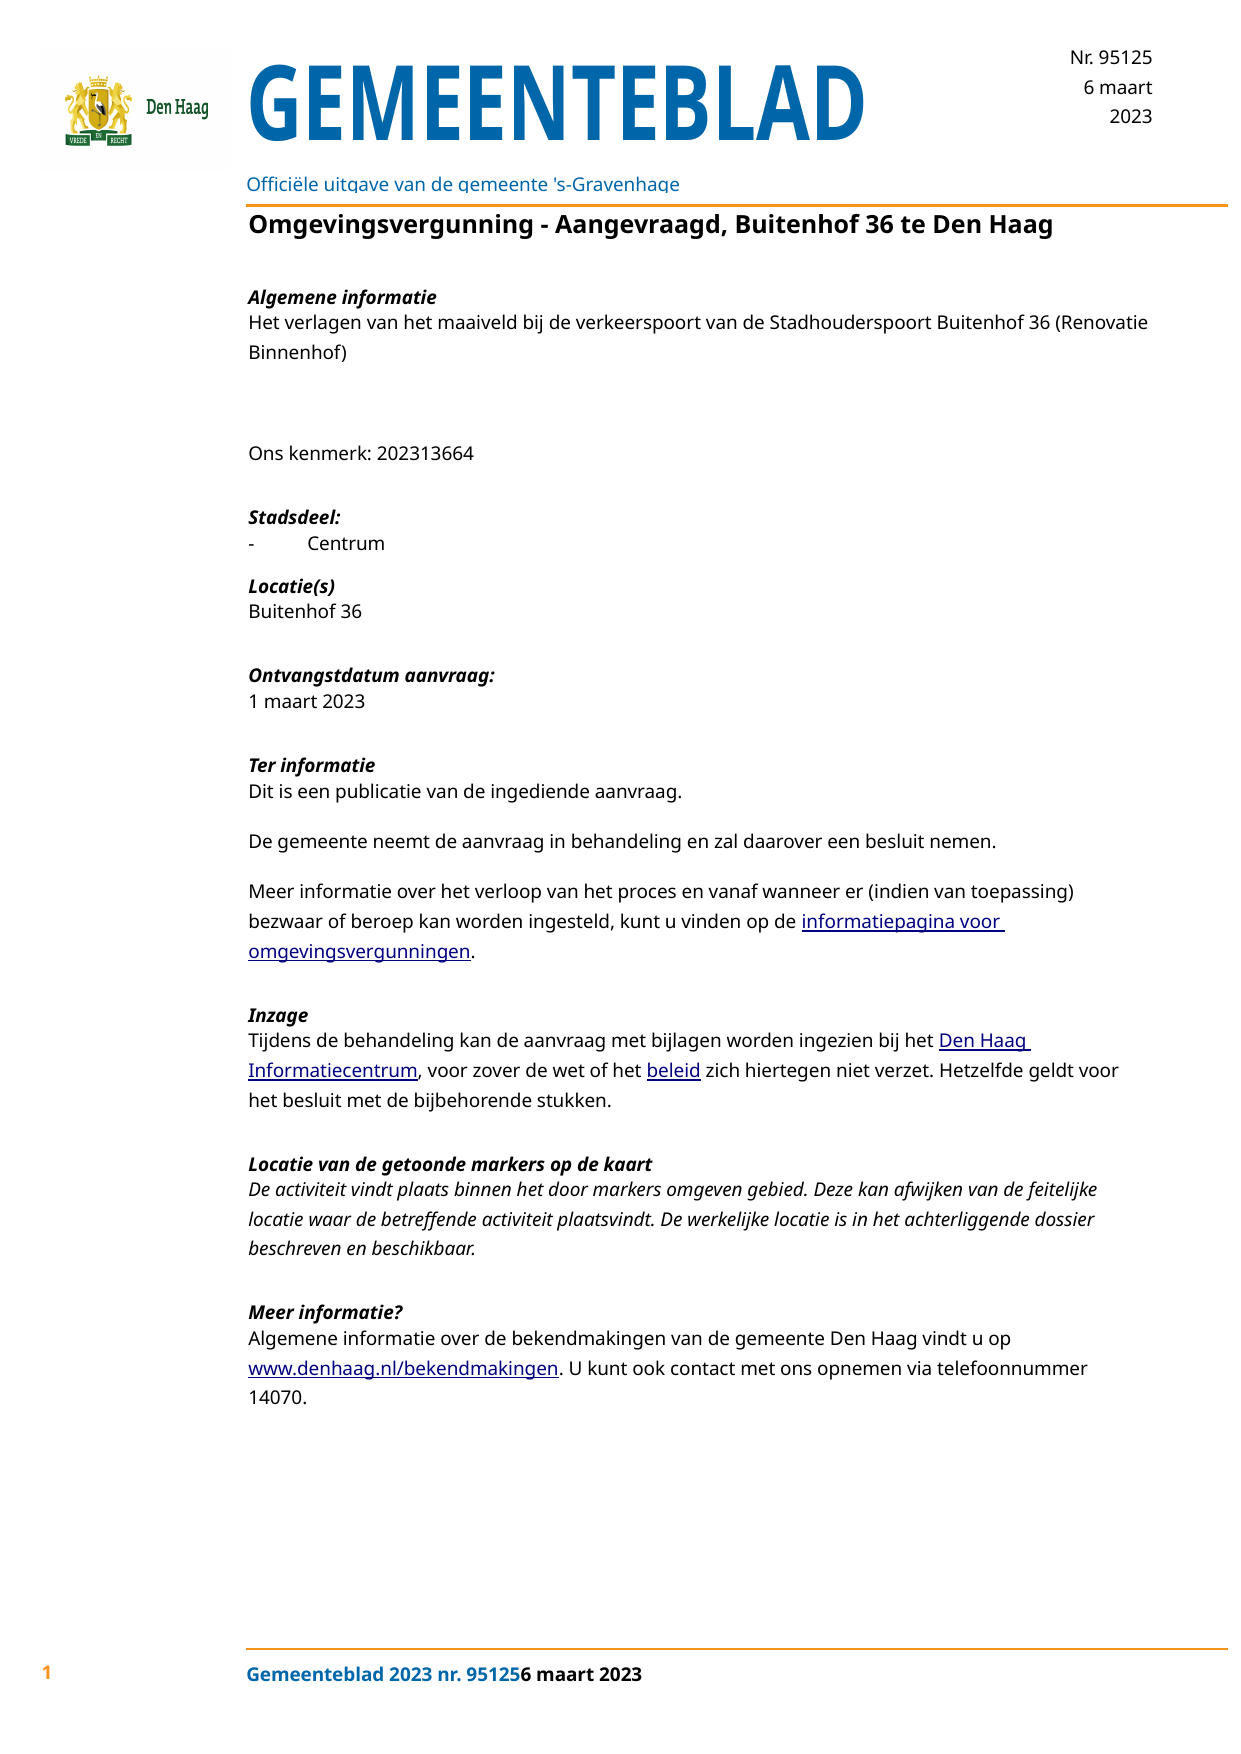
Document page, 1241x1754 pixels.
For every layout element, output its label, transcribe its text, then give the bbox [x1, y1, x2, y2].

text De activiteit vindt plaats binnen het door markers omgeven gebied. Deze kan afwijken van de feitelijke locatie waar de betreffende activiteit plaatsvindt. De werkelijke locatie is in het achterliggende dossier beschreven en beschikbaar. [248, 1176, 1152, 1261]
text Algemene informatie [248, 284, 1152, 309]
text Tijdens de behandeling kan de aanvraag met bijlagen worden ingezien bij het Den Haag Informatiecentrum, voor zover de wet of het beleid zich hiertegen niet verzet. Hetzelfde geldt voor het besluit met de bijbehorende stukken. [248, 1028, 1152, 1112]
text Meer informatie? [248, 1299, 1152, 1325]
text Ons kenmerk: 202313664 [248, 440, 1152, 466]
text Ter informatie [248, 752, 1152, 778]
text Locatie(s) [248, 573, 1152, 598]
text Buitenhof 36 [248, 598, 1152, 624]
picture [41, 47, 231, 172]
text Ontvangstdatum aanvraag: [248, 662, 1152, 688]
text Het verlagen van het maaiveld bij de verkeerspoort van de Stadhouderspoort Buitenhof 36 (Renovatie Binnenhof) [248, 309, 1152, 365]
text Inzage [248, 1002, 1152, 1028]
text Omgevingsvergunning - Aangevraagd, Buitenhof 36 te Den Haag [248, 207, 1152, 241]
text Meer informatie over het verloop van het proces en vanaf wanneer er (indien van toepassing) bezwaar of beroep kan worden ingesteld, kunt u vinden op de informatiepagina voor omgevingsvergunningen. [248, 879, 1152, 964]
list Centrum [248, 530, 1152, 555]
text Dit is een publicatie van de ingediende aanvraag. [248, 778, 1152, 804]
text Stadsdeel: [248, 504, 1152, 530]
text Algemene informatie over de bekendmakingen van de gemeente Den Haag vindt u op www.denhaag.nl/bekendmakingen. U kunt ook contact met ons opnemen via telefoonnummer 14070. [248, 1325, 1152, 1410]
text De gemeente neemt de aanvraag in behandeling en zal daarover een besluit nemen. [248, 828, 1152, 854]
text 1 maart 2023 [248, 688, 1152, 714]
text Locatie van de getoonde markers op de kaart [248, 1151, 1152, 1176]
